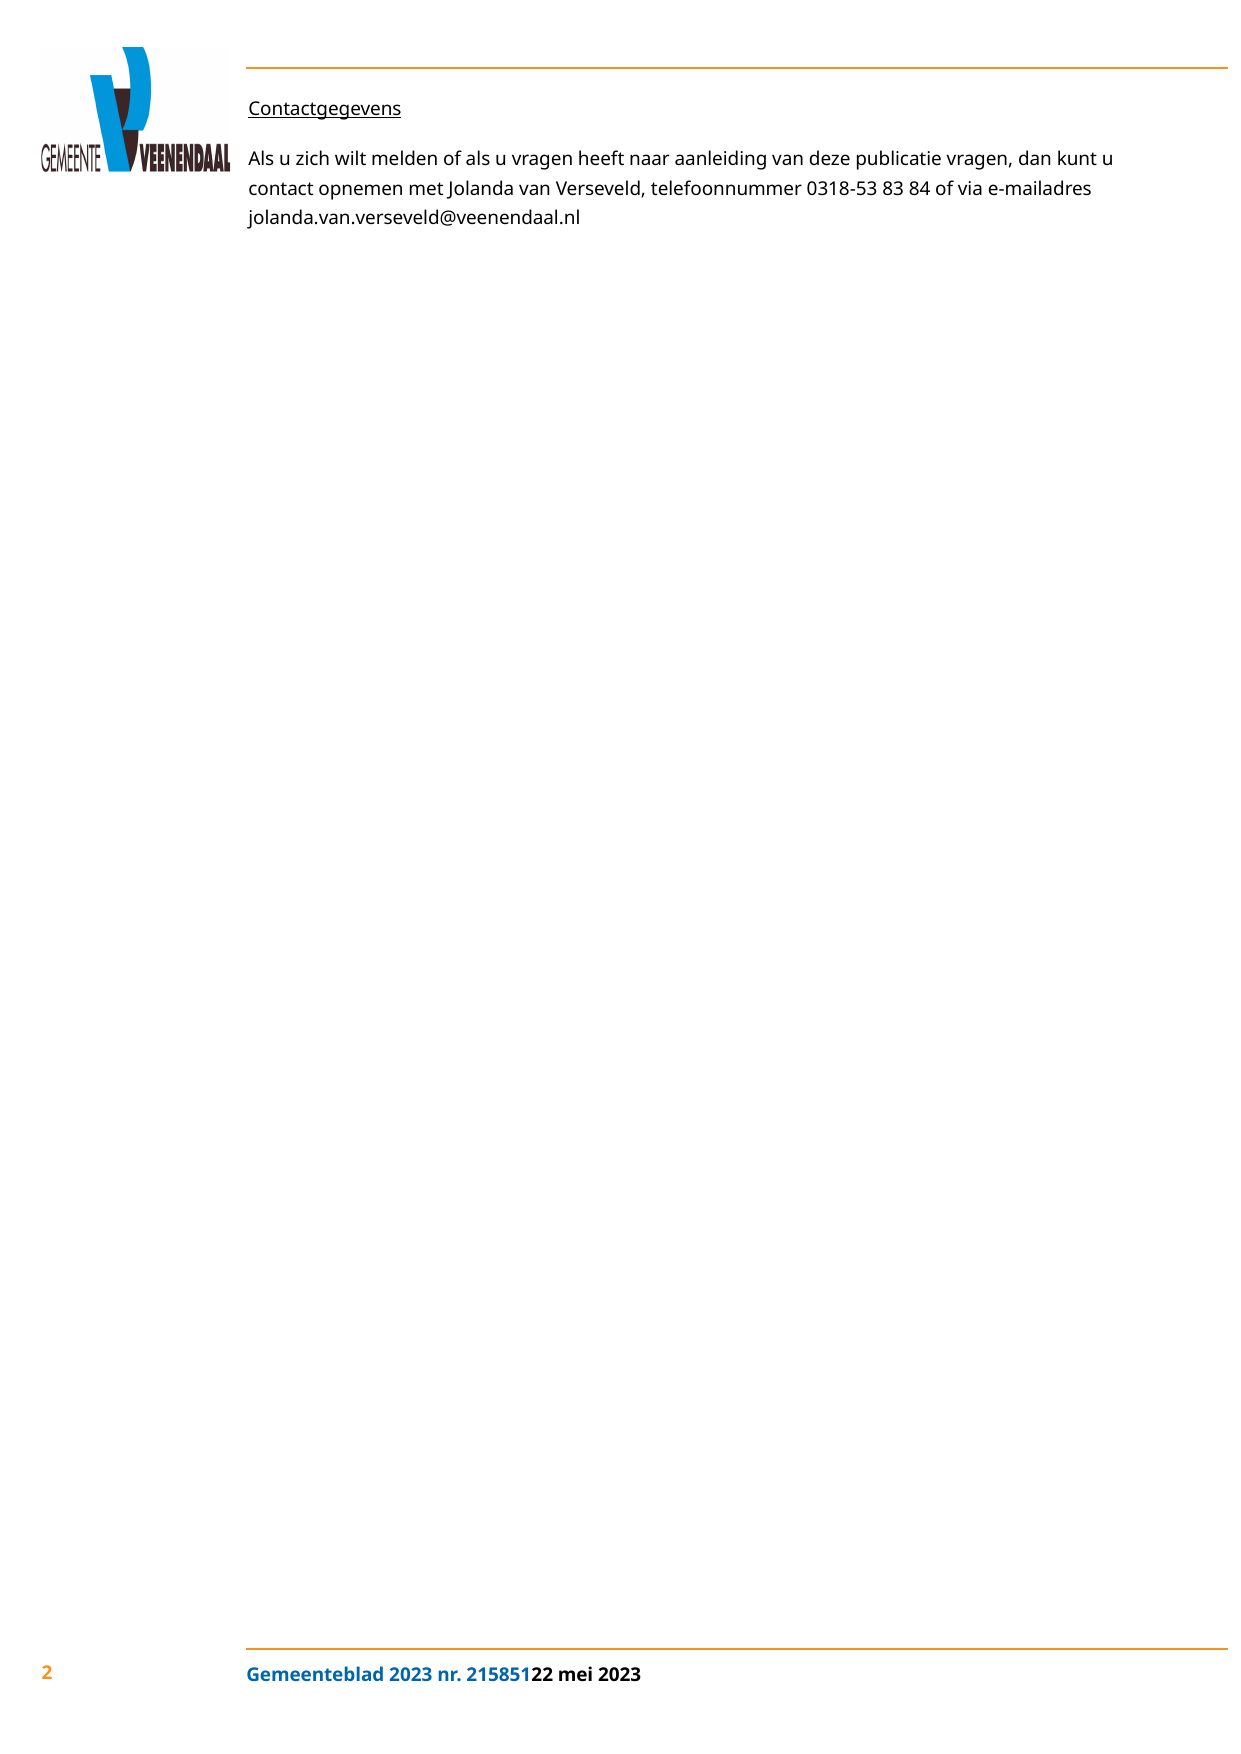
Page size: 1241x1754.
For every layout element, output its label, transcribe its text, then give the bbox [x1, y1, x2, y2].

picture [123, 47, 231, 172]
text Contactgegevens [248, 95, 1152, 121]
text Als u zich wilt melden of als u vragen heeft naar aanleiding van deze publicatie vragen, dan kunt u contact opnemen met Jolanda van Verseveld, telefoonnummer 0318-53 83 84 of via e-mailadres jolanda.van.verseveld@veenendaal.nl [248, 145, 1152, 230]
picture [41, 47, 130, 172]
